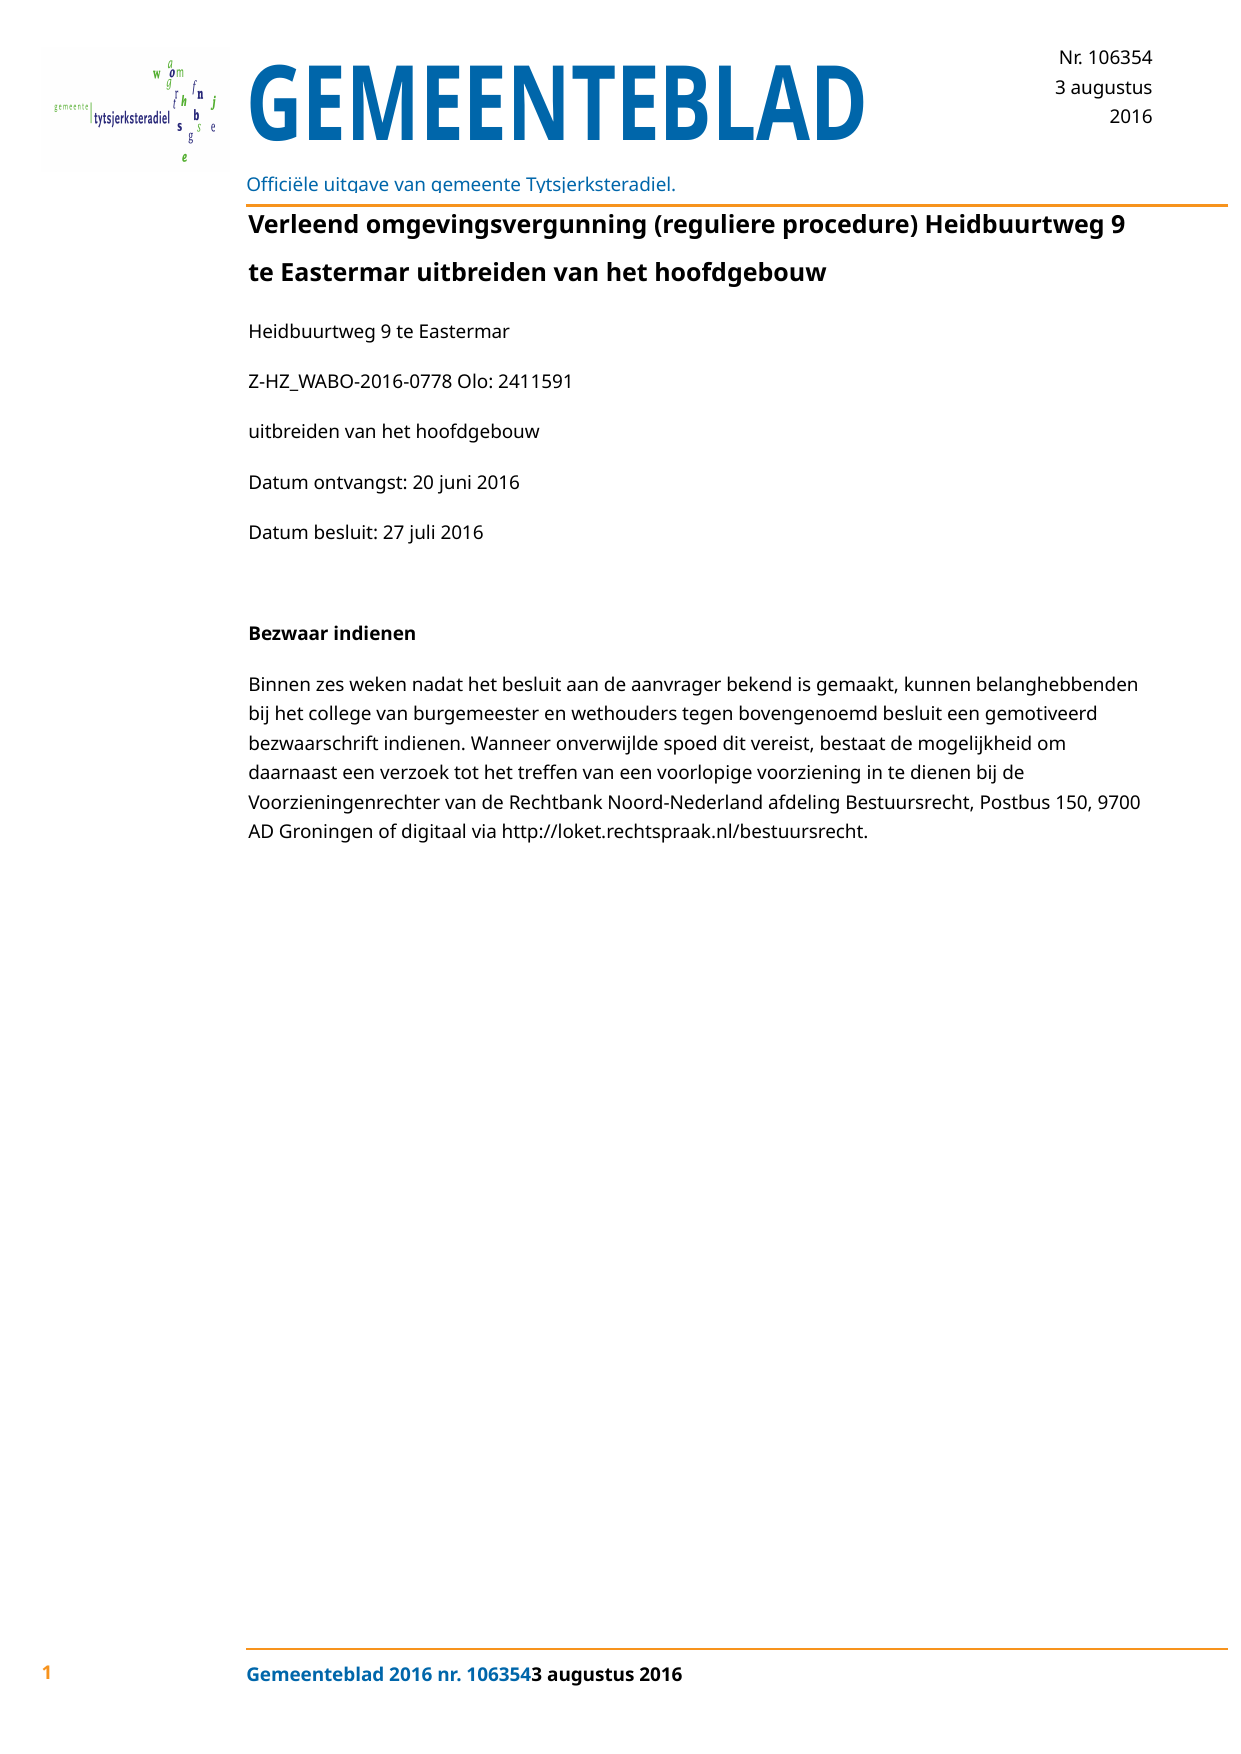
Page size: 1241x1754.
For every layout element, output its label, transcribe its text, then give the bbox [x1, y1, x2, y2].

text Datum ontvangst: 20 juni 2016 [248, 469, 1152, 495]
text Binnen zes weken nadat het besluit aan de aanvrager bekend is gemaakt, kunnen belanghebbenden bij het college van burgemeester en wethouders tegen bovengenoemd besluit een gemotiveerd bezwaarschrift indienen. Wanneer onverwijlde spoed dit vereist, bestaat de mogelijkheid om daarnaast een verzoek tot het treffen van een voorlopige voorziening in te dienen bij de Voorzieningenrechter van de Rechtbank Noord-Nederland afdeling Bestuursrecht, Postbus 150, 9700 AD Groningen of digitaal via http://loket.rechtspraak.nl/bestuursrecht. [248, 671, 1152, 844]
text Bezwaar indienen [248, 620, 1152, 646]
text Z-HZ_WABO-2016-0778 Olo: 2411591 [248, 368, 1152, 394]
text Datum besluit: 27 juli 2016 [248, 519, 1152, 545]
picture [41, 47, 231, 172]
text uitbreiden van het hoofdgebouw [248, 419, 1152, 444]
text Heidbuurtweg 9 te Eastermar [248, 318, 1152, 344]
text Verleend omgevingsvergunning (reguliere procedure) Heidbuurtweg 9 te Eastermar uitbreiden van het hoofdgebouw [248, 207, 1152, 288]
